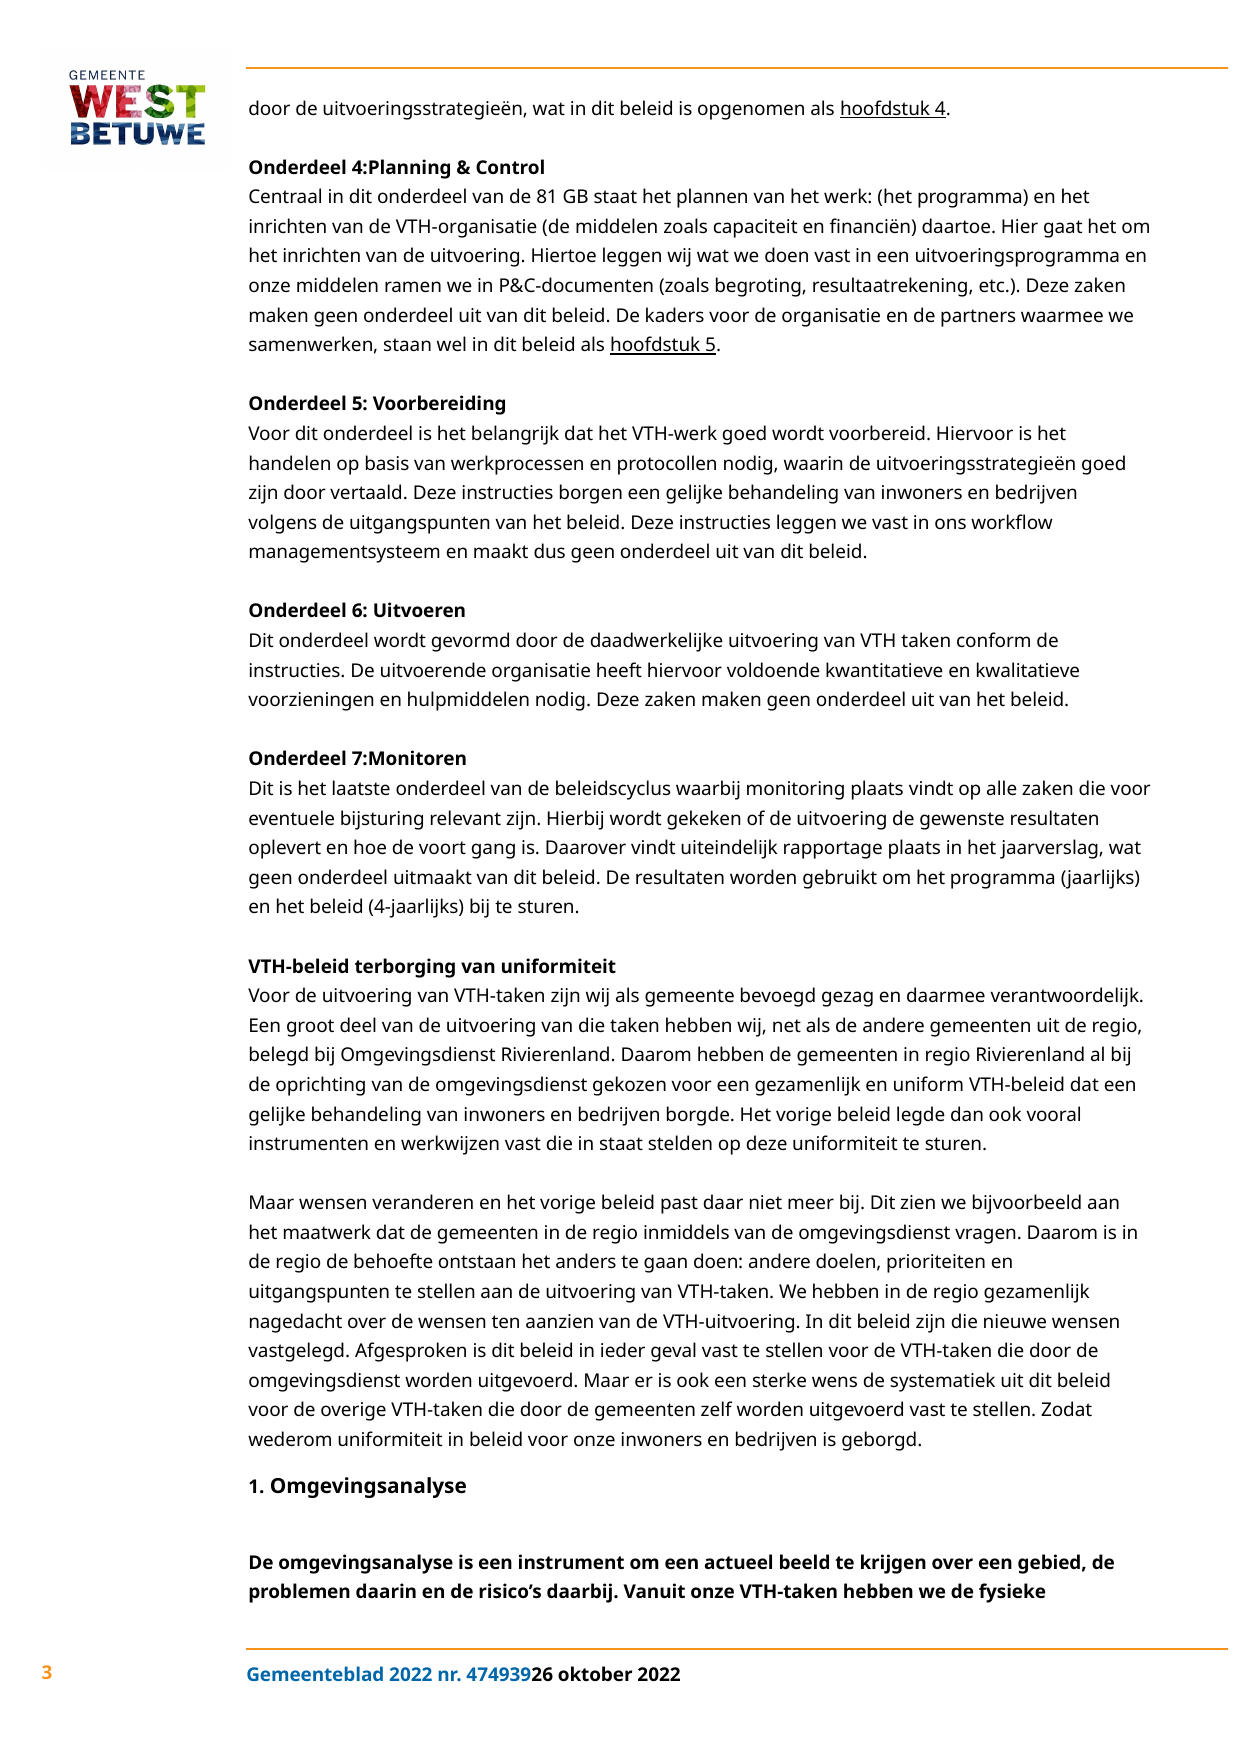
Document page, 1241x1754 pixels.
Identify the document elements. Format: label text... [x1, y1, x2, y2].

text Dit onderdeel wordt gevormd door de daadwerkelijke uitvoering van VTH­ taken conform de instructies. De uitvoerende organisatie heeft hiervoor voldoende kwantitatieve en kwalitatieve voorzieningen en hulpmiddelen nodig. Deze zaken maken geen onderdeel uit van het beleid. [248, 627, 1152, 712]
text Onderdeel 5: Voorbereiding [248, 391, 1152, 416]
text Onderdeel 4:Planning & Control [248, 154, 1152, 180]
text Onderdeel 6: Uitvoeren [248, 598, 1152, 623]
text Centraal in dit onderdeel van de 81 GB staat het plannen van het werk: (het programma) en het inrichten van de VTH-organisatie (de middelen zoals capaciteit en financiën) daartoe. Hier gaat het om het inrichten van de uitvoering. Hiertoe leggen wij wat we doen vast in een uitvoeringsprogramma en onze middelen ramen we in P&C-documenten (zoals begroting, resultaatrekening, etc.). Deze zaken maken geen onderdeel uit van dit beleid. De kaders voor de organisatie en de partners waarmee we samenwerken, staan wel in dit beleid als hoofdstuk 5. [248, 183, 1152, 357]
text Voor dit onderdeel is het belangrijk dat het VTH-werk goed wordt voorbereid. Hiervoor is het handelen op basis van werkprocessen en protocollen nodig, waarin de uitvoeringsstrategieën goed zijn door vertaald. Deze instructies borgen een gelijke behandeling van inwoners en bedrijven volgens de uitgangspunten van het beleid. Deze instructies leggen we vast in ons workflow managementsysteem en maakt dus geen onderdeel uit van dit beleid. [248, 420, 1152, 564]
text 1. Omgevingsanalyse [248, 1471, 1152, 1499]
text door de uitvoeringsstrategieën, wat in dit beleid is opgenomen als hoofdstuk 4. [248, 95, 1152, 121]
table_header VTH-beleid terborging van uniformiteit Voor de uitvoering van VTH-taken zijn wij als gemeente bevoegd gezag en daarmee verantwoordelijk. Een groot deel van de uitvoering van die taken hebben wij, net als de andere gemeenten uit de regio, belegd bij Omgevingsdienst Rivierenland. Daarom hebben de gemeenten in regio Rivierenland al bij de oprichting van de omgevingsdienst gekozen voor een gezamenlijk en uniform VTH-beleid dat een gelijke behandeling van inwoners en bedrijven borgde. Het vorige beleid legde dan ook vooral instrumenten en werkwijzen vast die in staat stelden op deze uniformiteit te sturen. Maar wensen veranderen en het vorige beleid past daar niet meer bij. Dit zien we bijvoorbeeld aan het maatwerk dat de gemeenten in de regio inmiddels van de omgevingsdienst vragen. Daarom is in de regio de behoefte ontstaan het anders te gaan doen: andere doelen, prioriteiten en uitgangspunten te stellen aan de uitvoering van VTH-taken. We hebben in de regio gezamenlijk nagedacht over de wensen ten aanzien van de VTH-uitvoering. In dit beleid zijn die nieuwe wensen vastgelegd. Afgesproken is dit beleid in ieder geval vast te stellen voor de VTH-taken die door de omgevingsdienst worden uitgevoerd. Maar er is ook een sterke wens de systematiek uit dit beleid voor de overige VTH-taken die door de gemeenten zelf worden uitgevoerd vast te stellen. Zodat wederom uniformiteit in beleid voor onze inwoners en bedrijven is geborgd. [248, 953, 1152, 1452]
text Dit is het laatste onderdeel van de beleidscyclus waarbij monitoring plaats­ vindt op alle zaken die voor eventuele bijsturing relevant zijn. Hierbij wordt gekeken of de uitvoering de gewenste resultaten oplevert en hoe de voort­ gang is. Daarover vindt uiteindelijk rapportage plaats in het jaarverslag, wat geen onderdeel uitmaakt van dit beleid. De resultaten worden gebruikt om het programma (jaarlijks) en het beleid (4-jaarlijks) bij te sturen. [248, 775, 1152, 919]
text Onderdeel 7:Monitoren [248, 746, 1152, 771]
text De omgevingsanalyse is een instrument om een actueel beeld te krijgen over een gebied, de problemen daarin en de risico’s daarbij. Vanuit onze VTH-taken hebben we de fysieke [248, 1549, 1152, 1604]
picture [41, 47, 231, 172]
